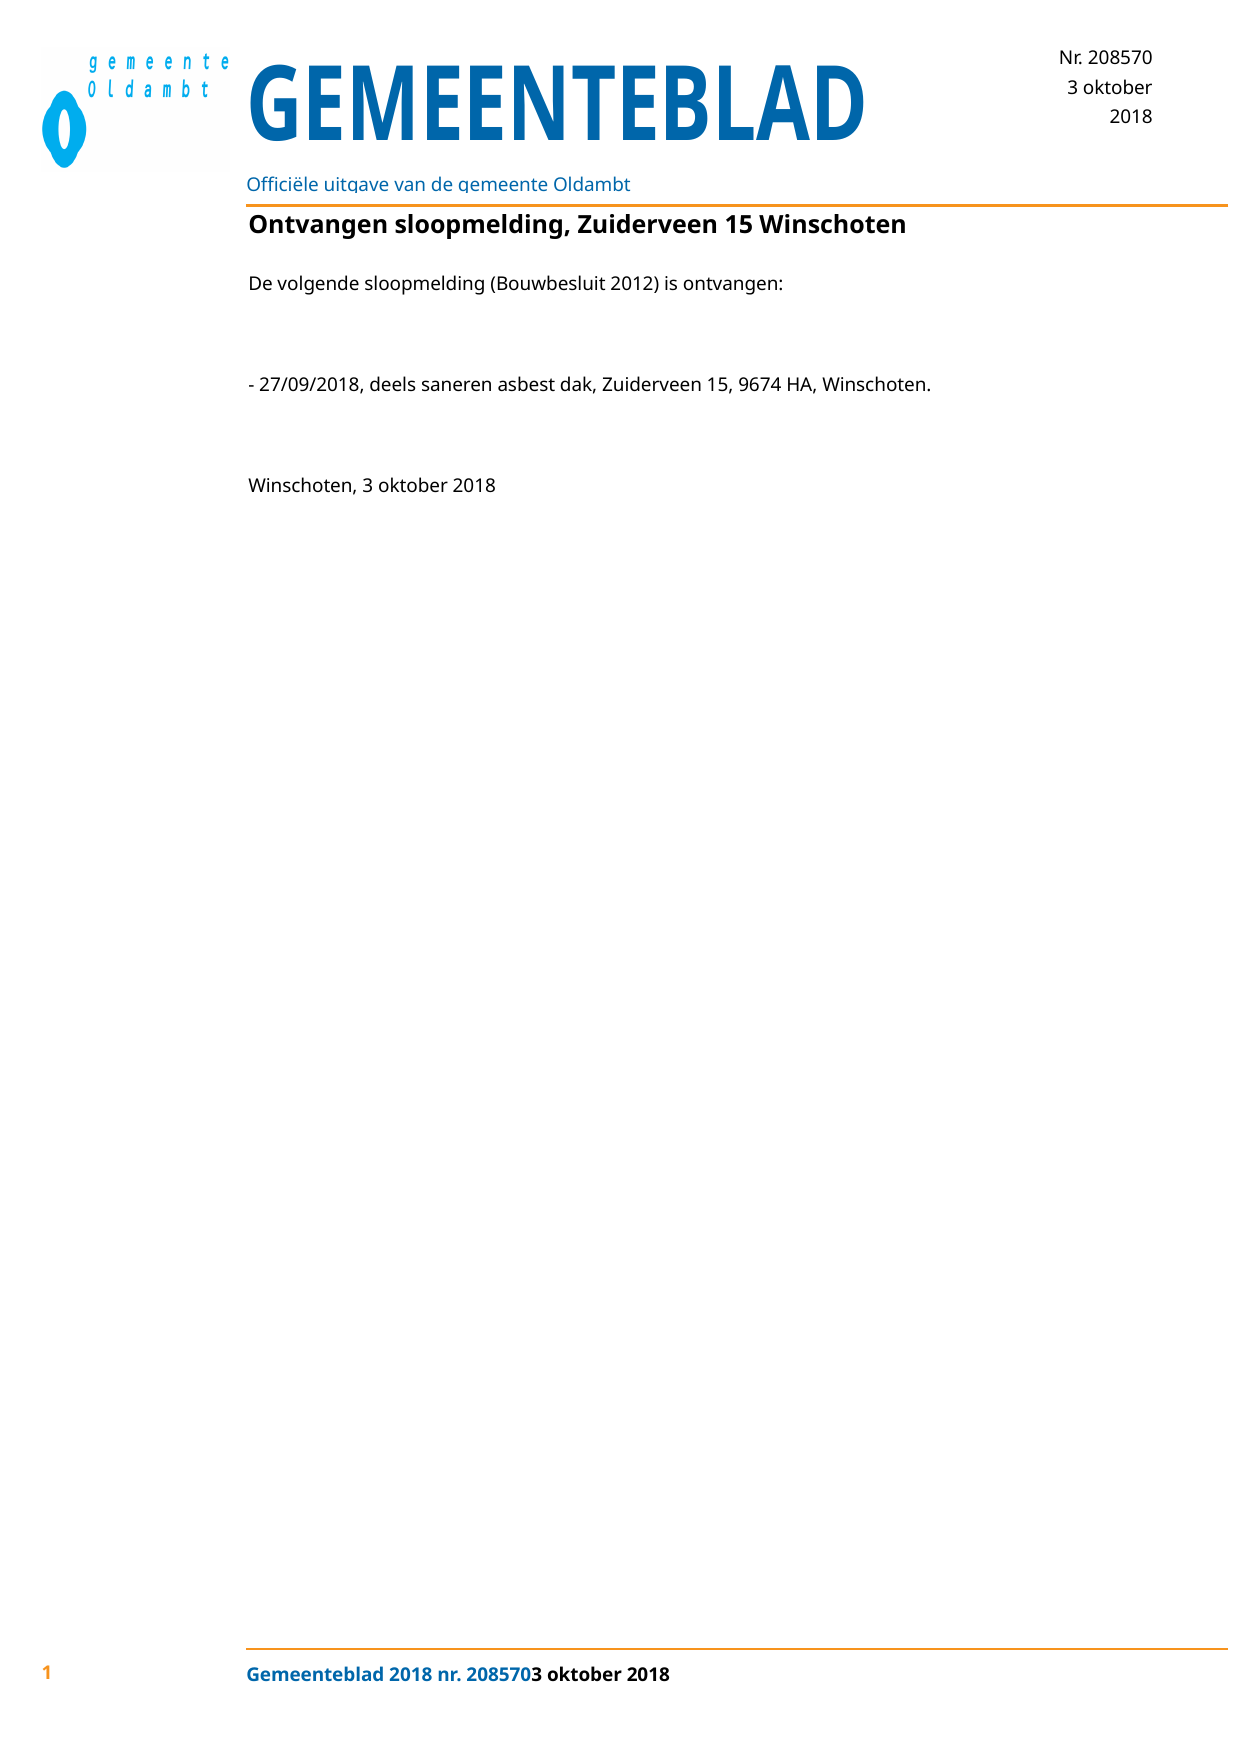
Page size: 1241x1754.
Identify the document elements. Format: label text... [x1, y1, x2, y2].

picture [41, 47, 231, 172]
text Winschoten, 3 oktober 2018 [248, 472, 1152, 498]
text - 27/09/2018, deels saneren asbest dak, Zuiderveen 15, 9674 HA, Winschoten. [248, 371, 1152, 397]
text De volgende sloopmelding (Bouwbesluit 2012) is ontvangen: [248, 270, 1152, 296]
text Ontvangen sloopmelding, Zuiderveen 15 Winschoten [248, 207, 1152, 241]
